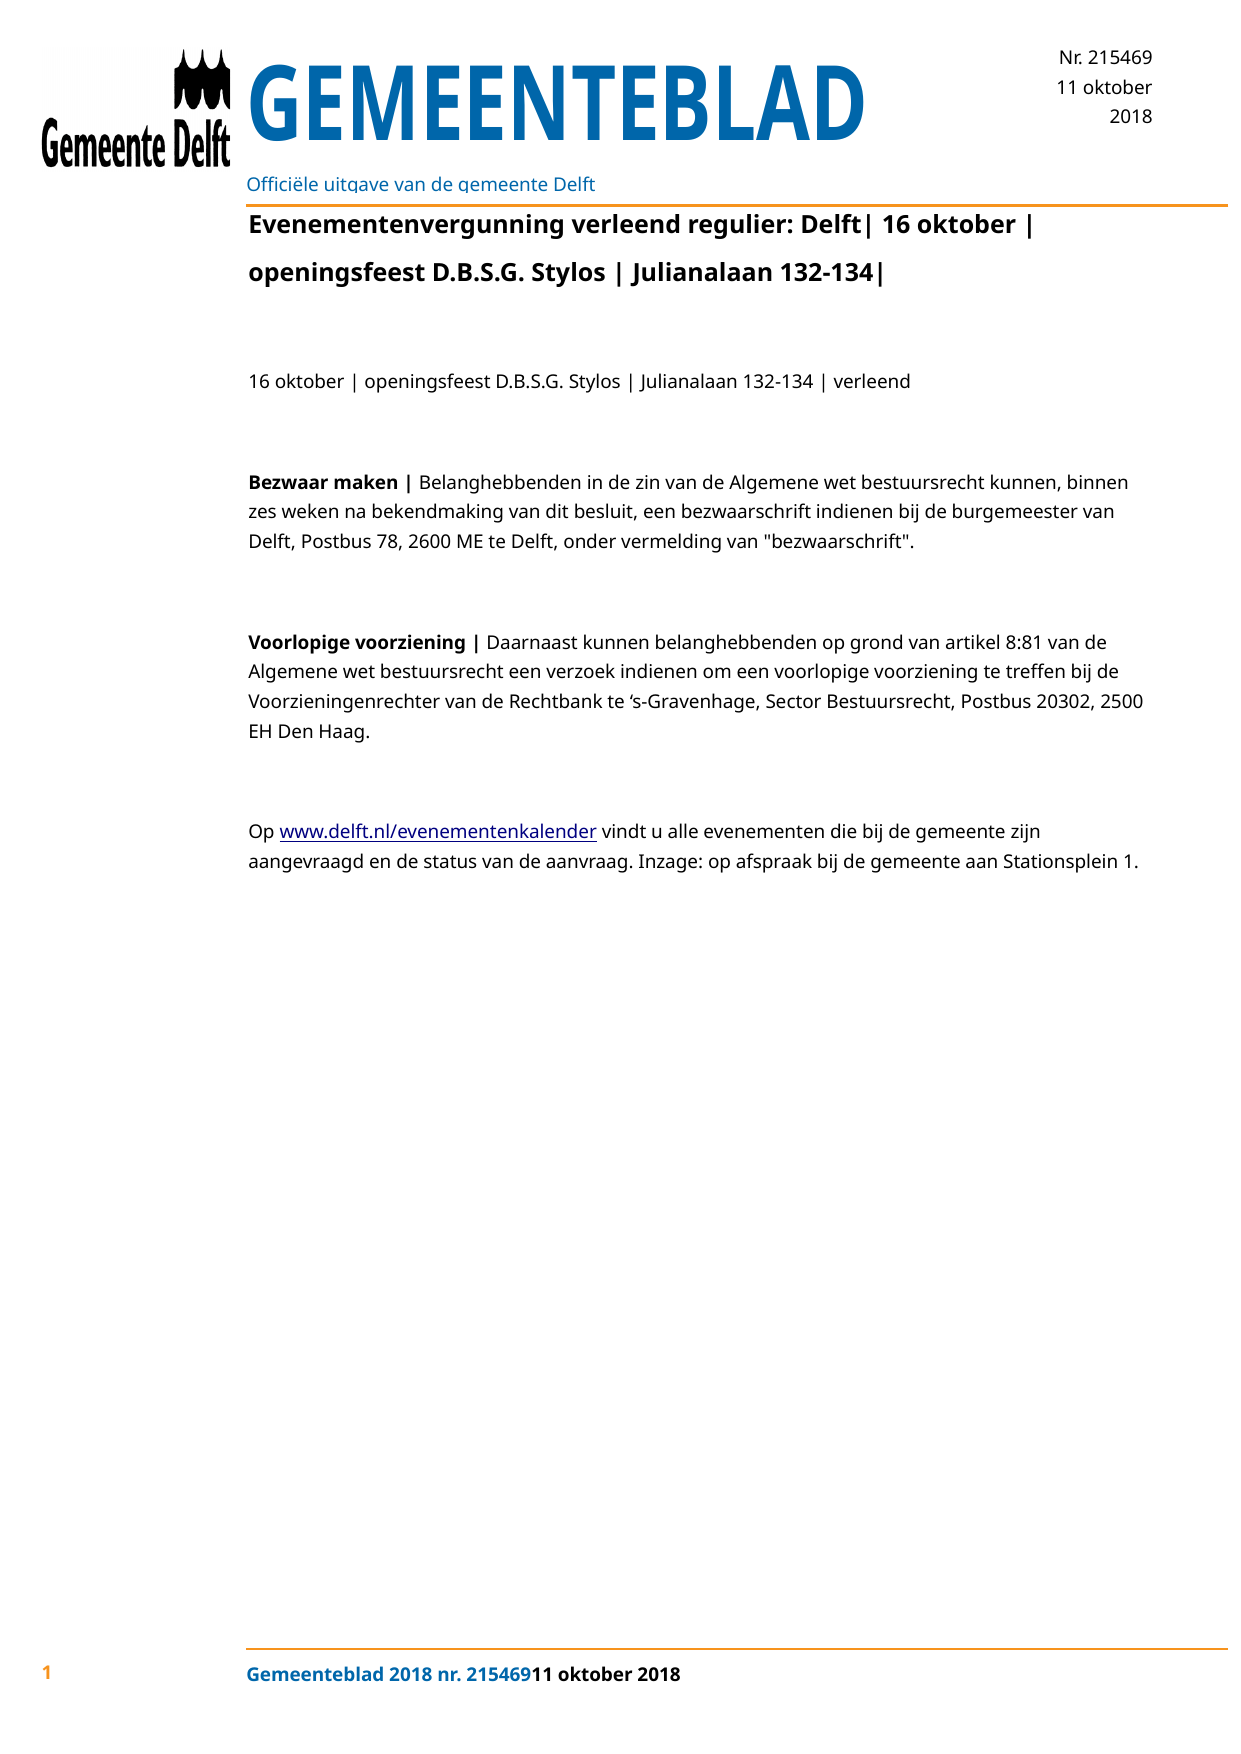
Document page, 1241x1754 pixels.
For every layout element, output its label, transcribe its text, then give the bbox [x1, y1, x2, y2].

text 16 oktober | openingsfeest D.B.S.G. Stylos | Julianalaan 132-134 | verleend [248, 368, 1152, 394]
text Voorlopige voorziening | Daarnaast kunnen belanghebbenden op grond van artikel 8:81 van de Algemene wet bestuursrecht een verzoek indienen om een voorlopige voorziening te treffen bij de Voorzieningenrechter van de Rechtbank te ‘s-Gravenhage, Sector Bestuursrecht, Postbus 20302, 2500 EH Den Haag. [248, 629, 1152, 744]
text Bezwaar maken | Belanghebbenden in de zin van de Algemene wet bestuursrecht kunnen, binnen zes weken na bekendmaking van dit besluit, een bezwaarschrift indienen bij de burgemeester van Delft, Postbus 78, 2600 ME te Delft, onder vermelding van "bezwaarschrift". [248, 469, 1152, 554]
text Op www.delft.nl/evenementenkalender vindt u alle evenementen die bij de gemeente zijn aangevraagd en de status van de aanvraag. Inzage: op afspraak bij de gemeente aan Stationsplein 1. [248, 819, 1152, 874]
picture [41, 47, 231, 172]
text Evenementenvergunning verleend regulier: Delft| 16 oktober | openingsfeest D.B.S.G. Stylos | Julianalaan 132-134| [248, 207, 1152, 288]
